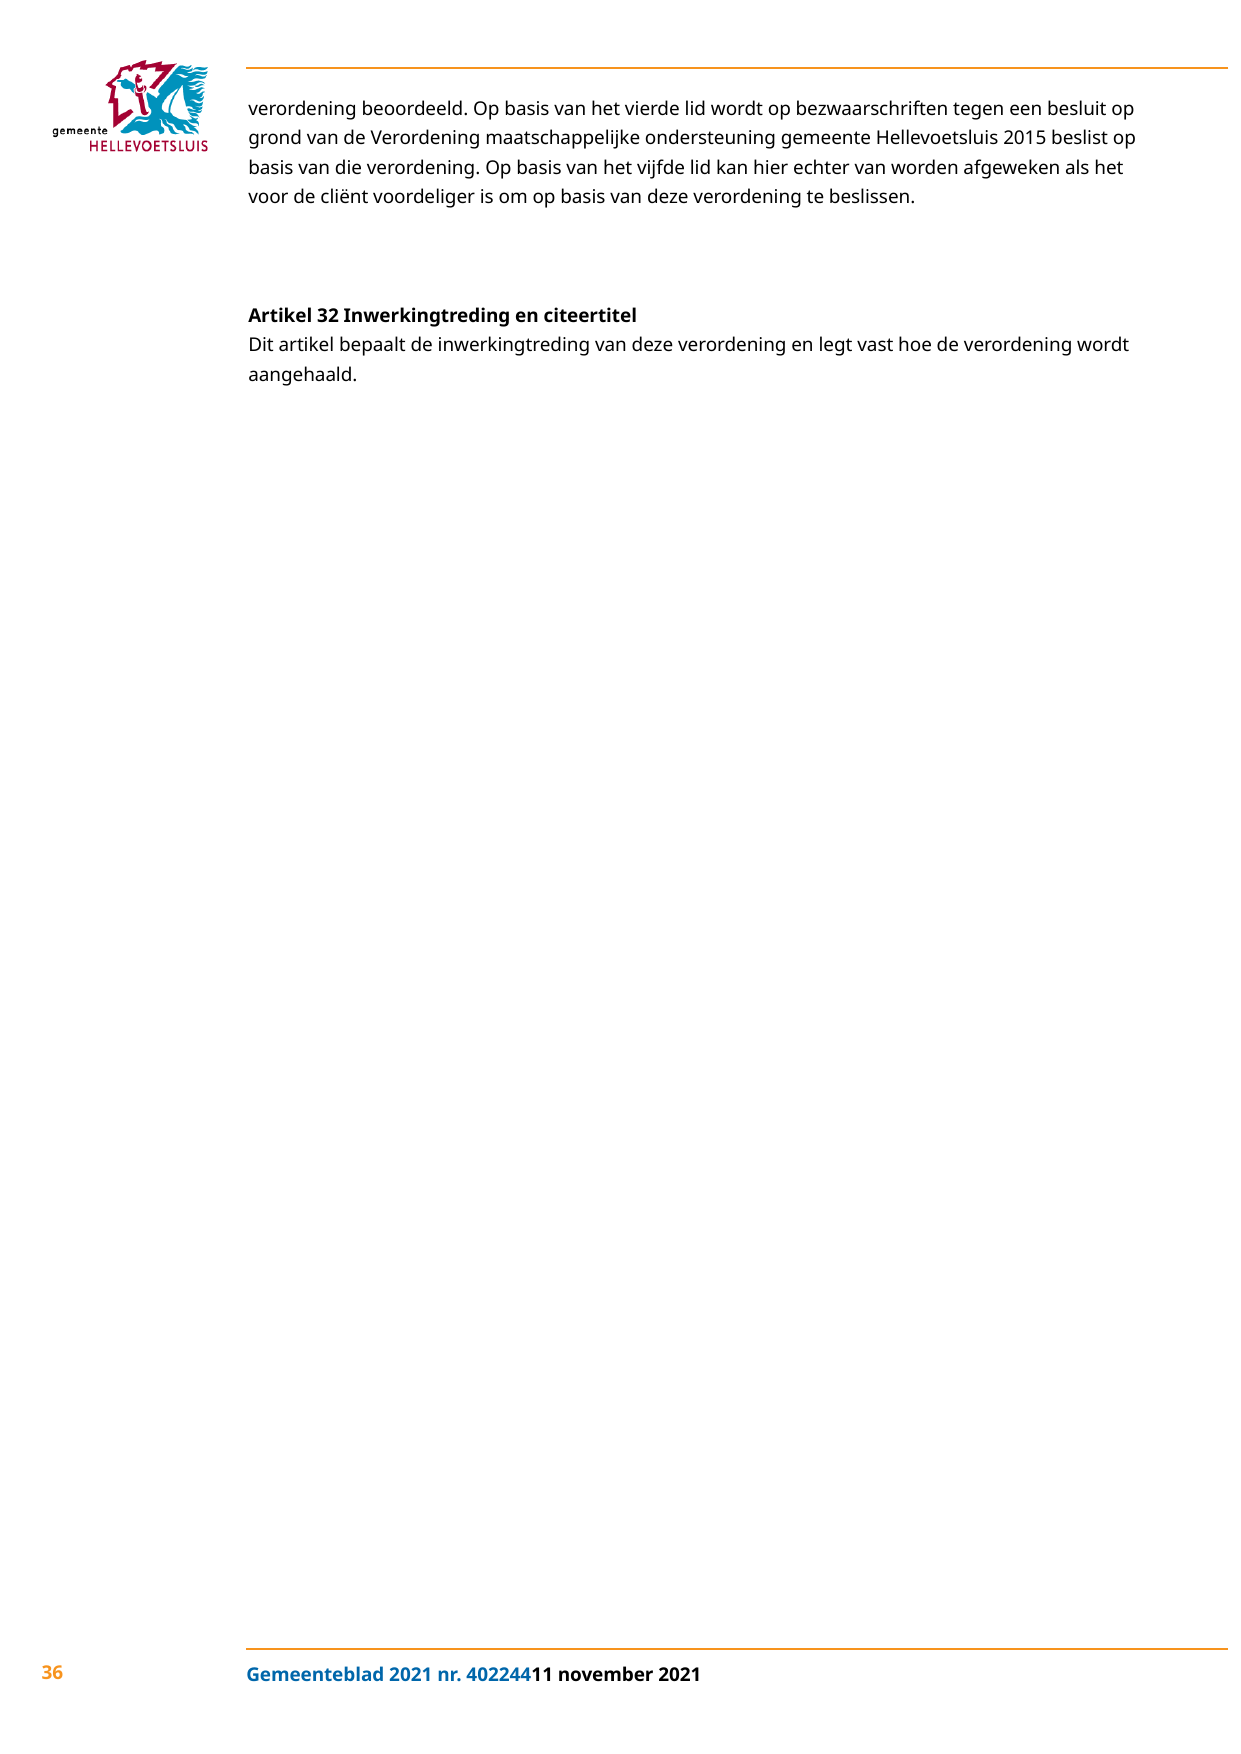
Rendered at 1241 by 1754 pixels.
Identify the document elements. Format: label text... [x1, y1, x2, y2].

text Dit artikel bepaalt de inwerkingtreding van deze verordening en legt vast hoe de verordening wordt aangehaald. [248, 331, 1152, 387]
text Artikel 32 Inwerkingtreding en citeertitel [248, 302, 1152, 328]
text verordening beoordeeld. Op basis van het vierde lid wordt op bezwaarschriften tegen een besluit op grond van de Verordening maatschappelijke ondersteuning gemeente Hellevoetsluis 2015 beslist op basis van die verordening. Op basis van het vijfde lid kan hier echter van worden afgeweken als het voor de cliënt voordeliger is om op basis van deze verordening te beslissen. [248, 95, 1152, 209]
picture [41, 47, 231, 172]
